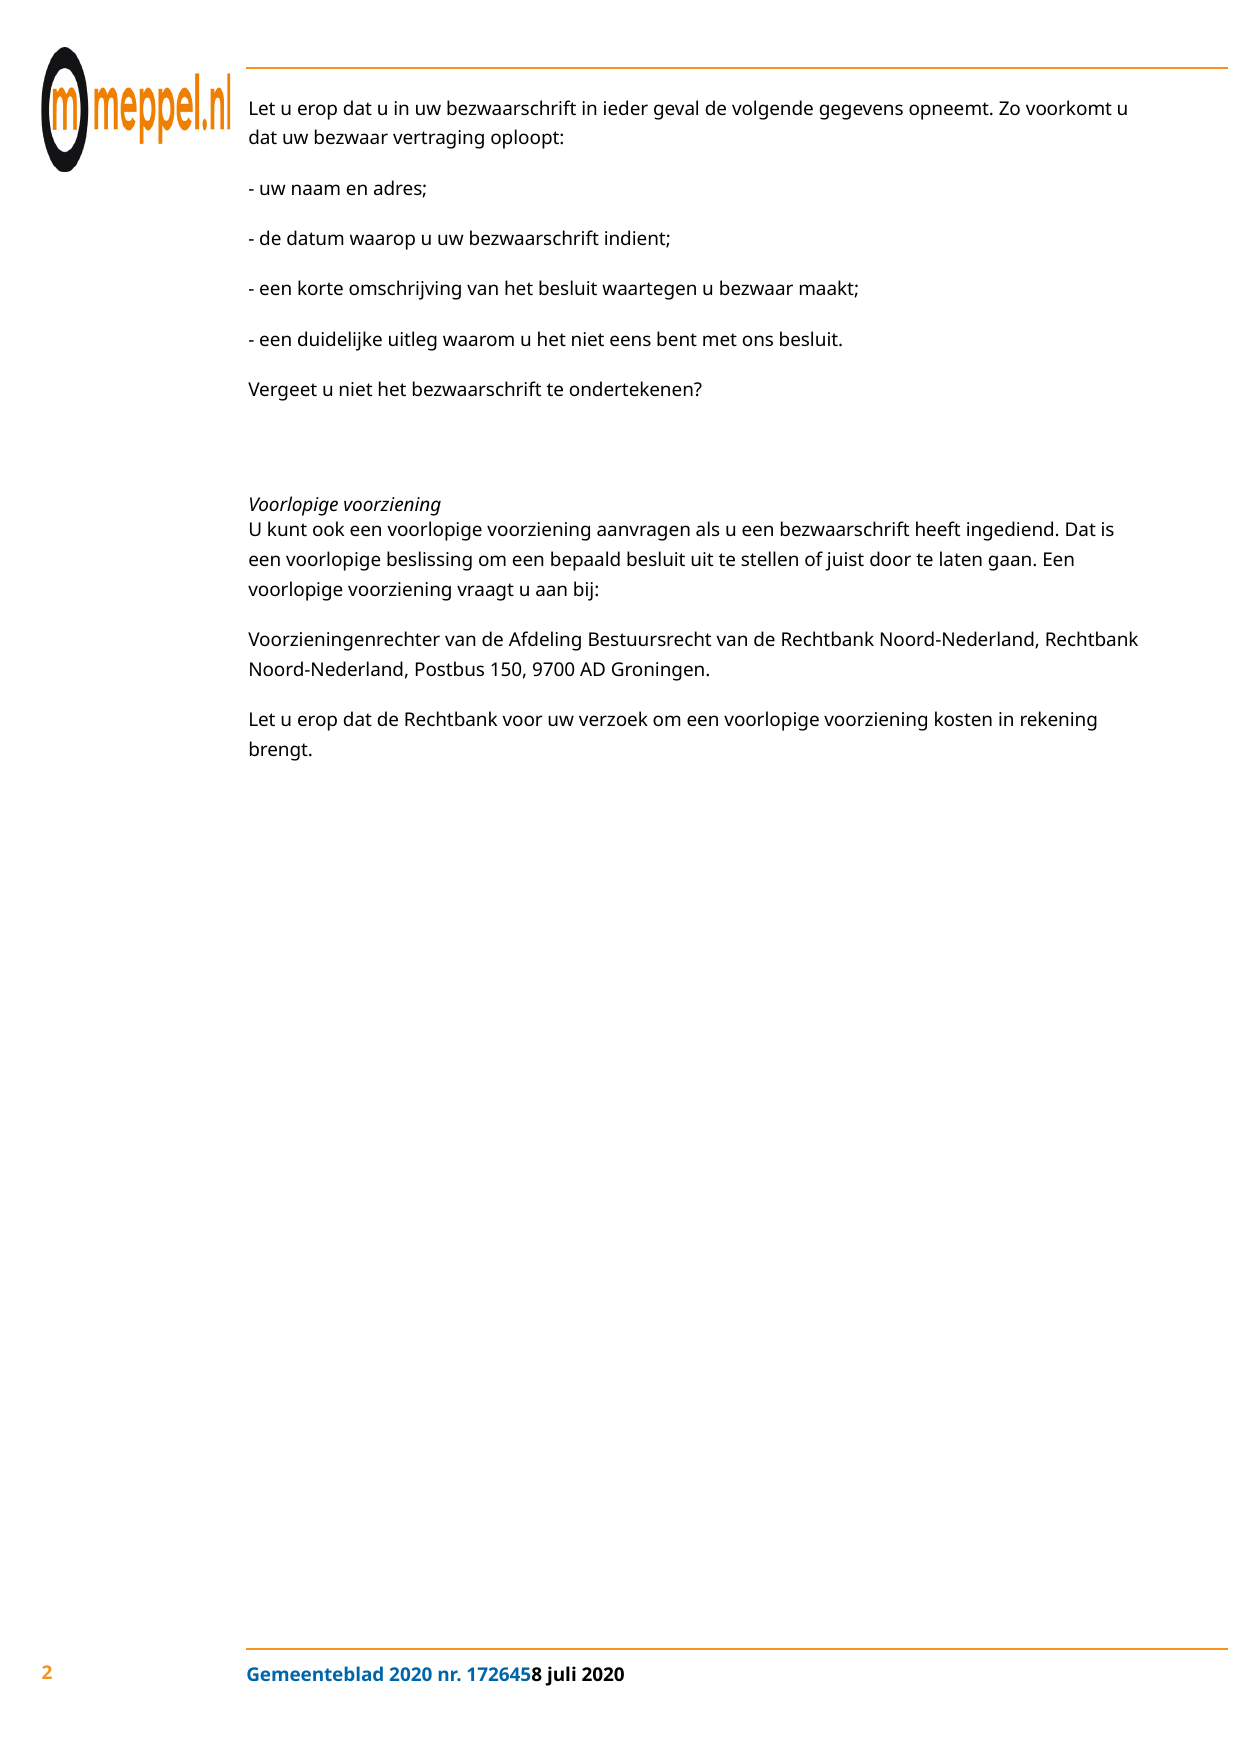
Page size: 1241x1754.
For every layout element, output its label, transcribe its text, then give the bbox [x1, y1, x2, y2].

text Let u erop dat u in uw bezwaarschrift in ieder geval de volgende gegevens opneemt. Zo voorkomt u dat uw bezwaar vertraging oploopt: [248, 95, 1152, 150]
text U kunt ook een voorlopige voorziening aanvragen als u een bezwaarschrift heeft ingediend. Dat is een voorlopige beslissing om een bepaald besluit uit te stellen of juist door te laten gaan. Een voorlopige voorziening vraagt u aan bij: [248, 517, 1152, 601]
text - een duidelijke uitleg waarom u het niet eens bent met ons besluit. [248, 326, 1152, 352]
text Vergeet u niet het bezwaarschrift te ondertekenen? [248, 376, 1152, 402]
text - een korte omschrijving van het besluit waartegen u bezwaar maakt; [248, 276, 1152, 301]
text Let u erop dat de Rechtbank voor uw verzoek om een voorlopige voorziening kosten in rekening brengt. [248, 706, 1152, 761]
text Voorzieningenrechter van de Afdeling Bestuursrecht van de Rechtbank Noord-Nederland, Rechtbank Noord-Nederland, Postbus 150, 9700 AD Groningen. [248, 626, 1152, 681]
text Voorlopige voorziening [248, 491, 1152, 517]
text - de datum waarop u uw bezwaarschrift indient; [248, 225, 1152, 251]
picture [41, 47, 231, 172]
text - uw naam en adres; [248, 175, 1152, 201]
